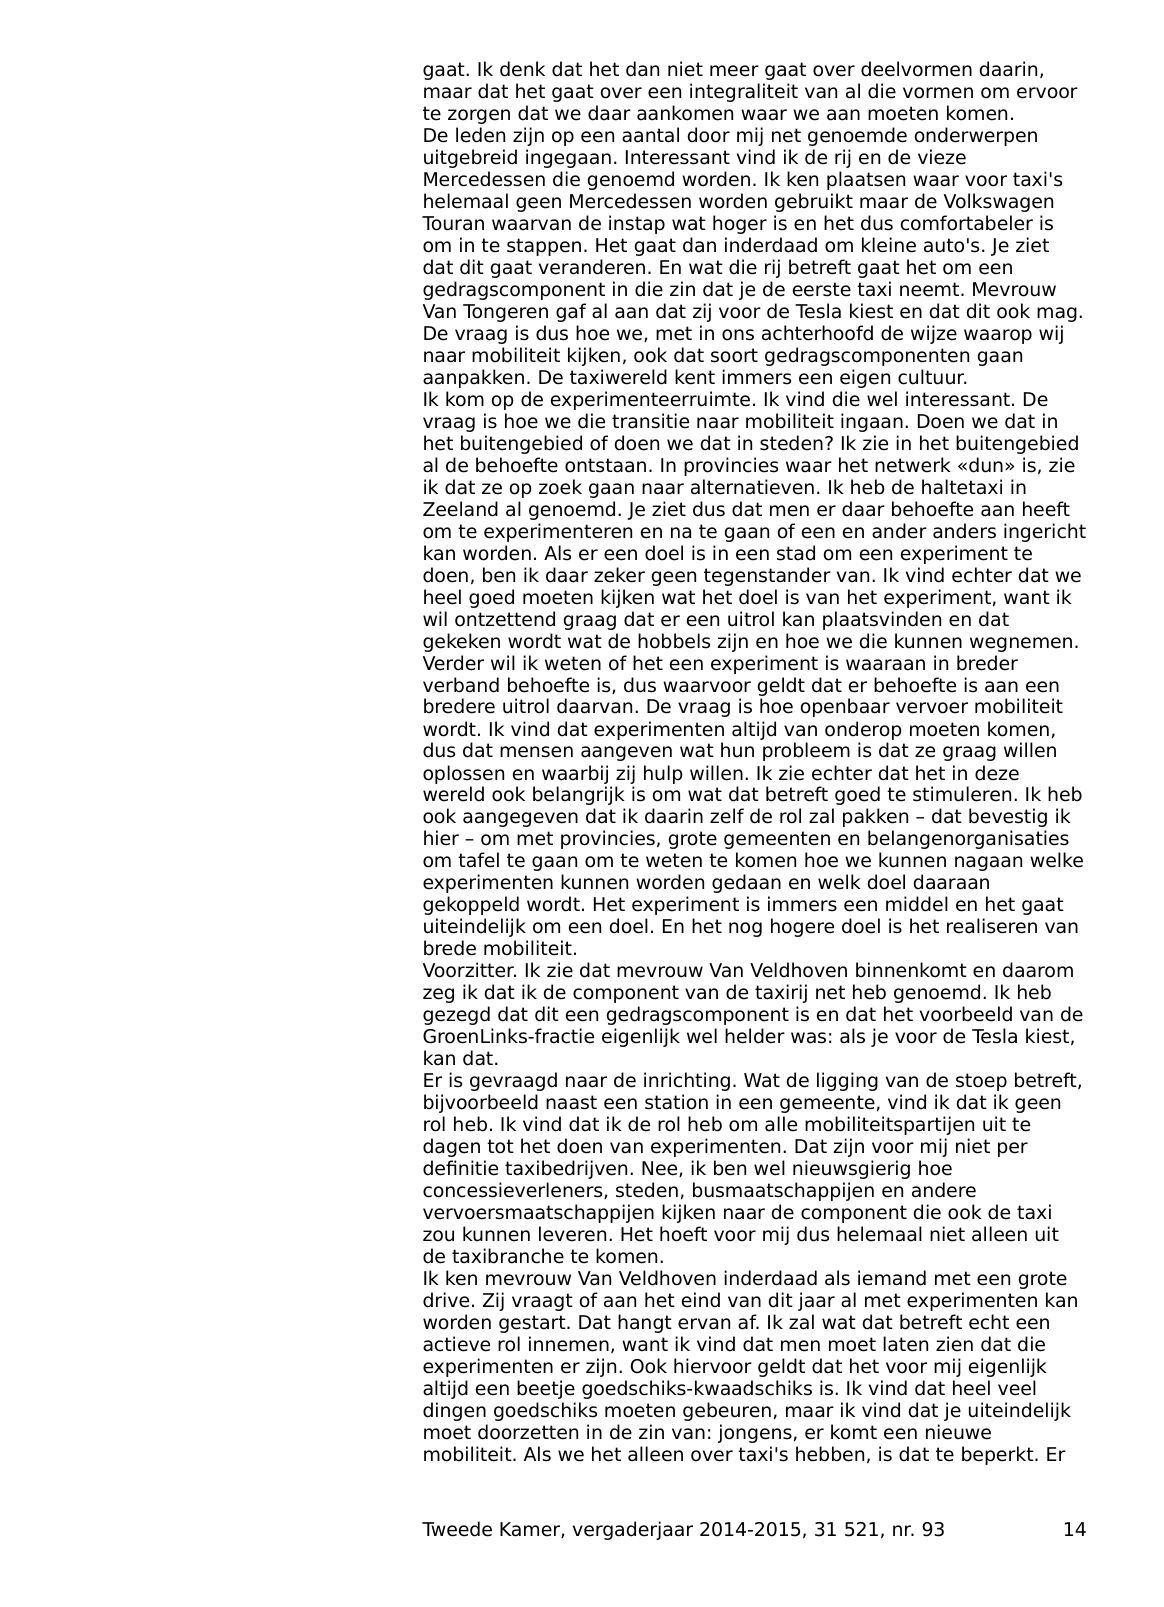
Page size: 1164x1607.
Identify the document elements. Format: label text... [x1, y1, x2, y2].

text Er is gevraagd naar de inrichting. Wat de ligging van de stoep betreft, bijvoorbeeld naast een station in een gemeente, vind ik dat ik geen rol heb. Ik vind dat ik de rol heb om alle mobiliteitspartijen uit te dagen tot het doen van experimenten. Dat zijn voor mij niet per definitie taxibedrijven. Nee, ik ben wel nieuwsgierig hoe concessieverleners, steden, busmaatschappijen en andere vervoersmaatschappijen kijken naar de component die ook de taxi zou kunnen leveren. Het hoeft voor mij dus helemaal niet alleen uit de taxibranche te komen. [422, 1070, 1087, 1268]
text De leden zijn op een aantal door mij net genoemde onderwerpen uitgebreid ingegaan. Interessant vind ik de rij en de vieze Mercedessen die genoemd worden. Ik ken plaatsen waar voor taxi's helemaal geen Mercedessen worden gebruikt maar de Volkswagen Touran waarvan de instap wat hoger is en het dus comfortabeler is om in te stappen. Het gaat dan inderdaad om kleine auto's. Je ziet dat dit gaat veranderen. En wat die rij betreft gaat het om een gedragscomponent in die zin dat je de eerste taxi neemt. Mevrouw Van Tongeren gaf al aan dat zij voor de Tesla kiest en dat dit ook mag. De vraag is dus hoe we, met in ons achterhoofd de wijze waarop wij naar mobiliteit kijken, ook dat soort gedragscomponenten gaan aanpakken. De taxiwereld kent immers een eigen cultuur. [422, 125, 1087, 389]
text gaat. Ik denk dat het dan niet meer gaat over deelvormen daarin, maar dat het gaat over een integraliteit van al die vormen om ervoor te zorgen dat we daar aankomen waar we aan moeten komen. [422, 59, 1087, 125]
text Ik kom op de experimenteerruimte. Ik vind die wel interessant. De vraag is hoe we die transitie naar mobiliteit ingaan. Doen we dat in het buitengebied of doen we dat in steden? Ik zie in het buitengebied al de behoefte ontstaan. In provincies waar het netwerk «dun» is, zie ik dat ze op zoek gaan naar alternatieven. Ik heb de haltetaxi in Zeeland al genoemd. Je ziet dus dat men er daar behoefte aan heeft om te experimenteren en na te gaan of een en ander anders ingericht kan worden. Als er een doel is in een stad om een experiment te doen, ben ik daar zeker geen tegenstander van. Ik vind echter dat we heel goed moeten kijken wat het doel is van het experiment, want ik wil ontzettend graag dat er een uitrol kan plaatsvinden en dat gekeken wordt wat de hobbels zijn en hoe we die kunnen wegnemen. Verder wil ik weten of het een experiment is waaraan in breder verband behoefte is, dus waarvoor geldt dat er behoefte is aan een bredere uitrol daarvan. De vraag is hoe openbaar vervoer mobiliteit wordt. Ik vind dat experimenten altijd van onderop moeten komen, dus dat mensen aangeven wat hun probleem is dat ze graag willen oplossen en waarbij zij hulp willen. Ik zie echter dat het in deze wereld ook belangrijk is om wat dat betreft goed te stimuleren. Ik heb ook aangegeven dat ik daarin zelf de rol zal pakken – dat bevestig ik hier – om met provincies, grote gemeenten en belangenorganisaties om tafel te gaan om te weten te komen hoe we kunnen nagaan welke experimenten kunnen worden gedaan en welk doel daaraan gekoppeld wordt. Het experiment is immers een middel en het gaat uiteindelijk om een doel. En het nog hogere doel is het realiseren van brede mobiliteit. [422, 389, 1087, 960]
text Ik ken mevrouw Van Veldhoven inderdaad als iemand met een grote drive. Zij vraagt of aan het eind van dit jaar al met experimenten kan worden gestart. Dat hangt ervan af. Ik zal wat dat betreft echt een actieve rol innemen, want ik vind dat men moet laten zien dat die experimenten er zijn. Ook hiervoor geldt dat het voor mij eigenlijk altijd een beetje goedschiks-kwaadschiks is. Ik vind dat heel veel dingen goedschiks moeten gebeuren, maar ik vind dat je uiteindelijk moet doorzetten in de zin van: jongens, er komt een nieuwe mobiliteit. Als we het alleen over taxi's hebben, is dat te beperkt. Er [422, 1268, 1087, 1466]
text Voorzitter. Ik zie dat mevrouw Van Veldhoven binnenkomt en daarom zeg ik dat ik de component van de taxirij net heb genoemd. Ik heb gezegd dat dit een gedragscomponent is en dat het voorbeeld van de GroenLinks-fractie eigenlijk wel helder was: als je voor de Tesla kiest, kan dat. [422, 960, 1087, 1070]
